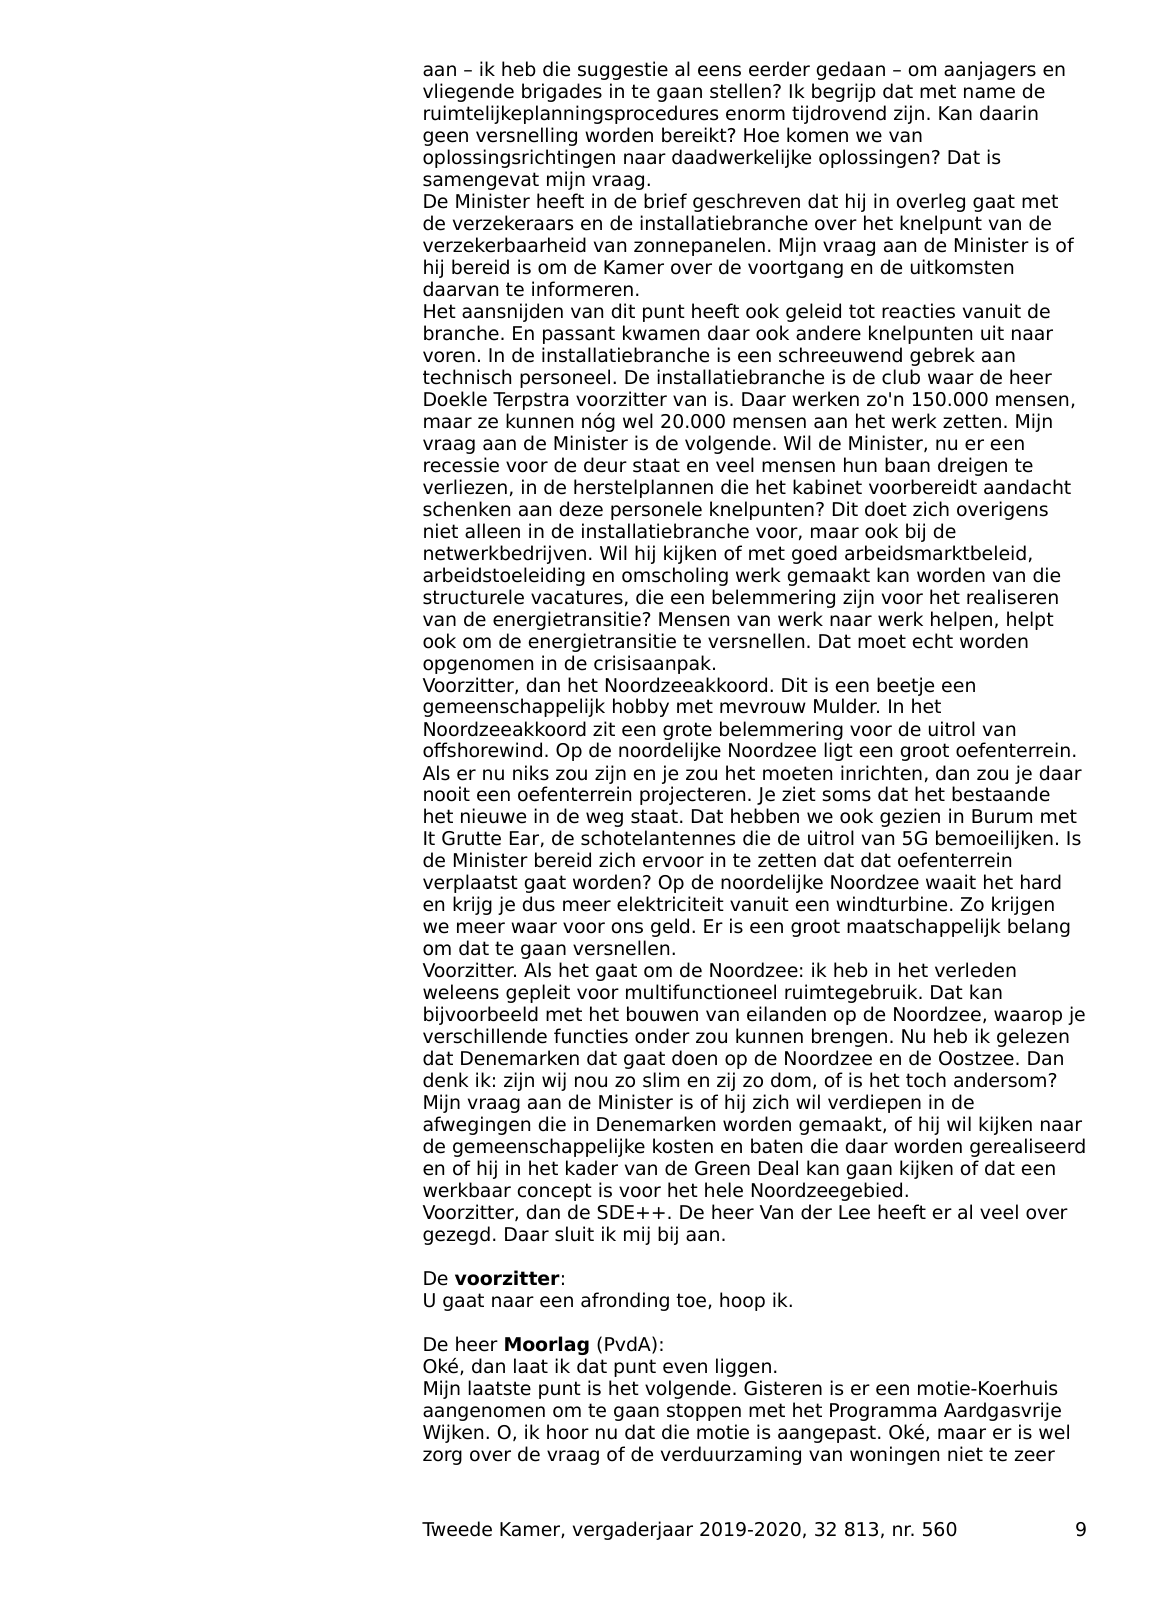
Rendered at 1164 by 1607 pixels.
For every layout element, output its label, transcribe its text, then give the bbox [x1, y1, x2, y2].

text Voorzitter, dan het Noordzeeakkoord. Dit is een beetje een gemeenschappelijk hobby met mevrouw Mulder. In het Noordzeeakkoord zit een grote belemmering voor de uitrol van offshorewind. Op de noordelijke Noordzee ligt een groot oefenterrein. Als er nu niks zou zijn en je zou het moeten inrichten, dan zou je daar nooit een oefenterrein projecteren. Je ziet soms dat het bestaande het nieuwe in de weg staat. Dat hebben we ook gezien in Burum met It Grutte Ear, de schotelantennes die de uitrol van 5G bemoeilijken. Is de Minister bereid zich ervoor in te zetten dat dat oefenterrein verplaatst gaat worden? Op de noordelijke Noordzee waait het hard en krijg je dus meer elektriciteit vanuit een windturbine. Zo krijgen we meer waar voor ons geld. Er is een groot maatschappelijk belang om dat te gaan versnellen. [422, 674, 1087, 960]
text Oké, dan laat ik dat punt even liggen. [422, 1356, 1087, 1378]
text De voorzitter: [422, 1268, 1087, 1290]
text Mijn laatste punt is het volgende. Gisteren is er een motie-Koerhuis aangenomen om te gaan stoppen met het Programma Aardgasvrije Wijken. O, ik hoor nu dat die motie is aangepast. Oké, maar er is wel zorg over de vraag of de verduurzaming van woningen niet te zeer [422, 1378, 1087, 1466]
text U gaat naar een afronding toe, hoop ik. [422, 1290, 1087, 1312]
text Het aansnijden van dit punt heeft ook geleid tot reacties vanuit de branche. En passant kwamen daar ook andere knelpunten uit naar voren. In de installatiebranche is een schreeuwend gebrek aan technisch personeel. De installatiebranche is de club waar de heer Doekle Terpstra voorzitter van is. Daar werken zo'n 150.000 mensen, maar ze kunnen nóg wel 20.000 mensen aan het werk zetten. Mijn vraag aan de Minister is de volgende. Wil de Minister, nu er een recessie voor de deur staat en veel mensen hun baan dreigen te verliezen, in de herstelplannen die het kabinet voorbereidt aandacht schenken aan deze personele knelpunten? Dit doet zich overigens niet alleen in de installatiebranche voor, maar ook bij de netwerkbedrijven. Wil hij kijken of met goed arbeidsmarktbeleid, arbeidstoeleiding en omscholing werk gemaakt kan worden van die structurele vacatures, die een belemmering zijn voor het realiseren van de energietransitie? Mensen van werk naar werk helpen, helpt ook om de energietransitie te versnellen. Dat moet echt worden opgenomen in de crisisaanpak. [422, 301, 1087, 674]
text Voorzitter. Als het gaat om de Noordzee: ik heb in het verleden weleens gepleit voor multifunctioneel ruimtegebruik. Dat kan bijvoorbeeld met het bouwen van eilanden op de Noordzee, waarop je verschillende functies onder zou kunnen brengen. Nu heb ik gelezen dat Denemarken dat gaat doen op de Noordzee en de Oostzee. Dan denk ik: zijn wij nou zo slim en zij zo dom, of is het toch andersom? Mijn vraag aan de Minister is of hij zich wil verdiepen in de afwegingen die in Denemarken worden gemaakt, of hij wil kijken naar de gemeenschappelijke kosten en baten die daar worden gerealiseerd en of hij in het kader van de Green Deal kan gaan kijken of dat een werkbaar concept is voor het hele Noordzeegebied. [422, 960, 1087, 1202]
text Voorzitter, dan de SDE++. De heer Van der Lee heeft er al veel over gezegd. Daar sluit ik mij bij aan. [422, 1202, 1087, 1246]
text aan – ik heb die suggestie al eens eerder gedaan – om aanjagers en vliegende brigades in te gaan stellen? Ik begrijp dat met name de ruimtelijkeplanningsprocedures enorm tijdrovend zijn. Kan daarin geen versnelling worden bereikt? Hoe komen we van oplossingsrichtingen naar daadwerkelijke oplossingen? Dat is samengevat mijn vraag. [422, 59, 1087, 191]
text De heer Moorlag (PvdA): [422, 1334, 1087, 1356]
text De Minister heeft in de brief geschreven dat hij in overleg gaat met de verzekeraars en de installatiebranche over het knelpunt van de verzekerbaarheid van zonnepanelen. Mijn vraag aan de Minister is of hij bereid is om de Kamer over de voortgang en de uitkomsten daarvan te informeren. [422, 191, 1087, 301]
